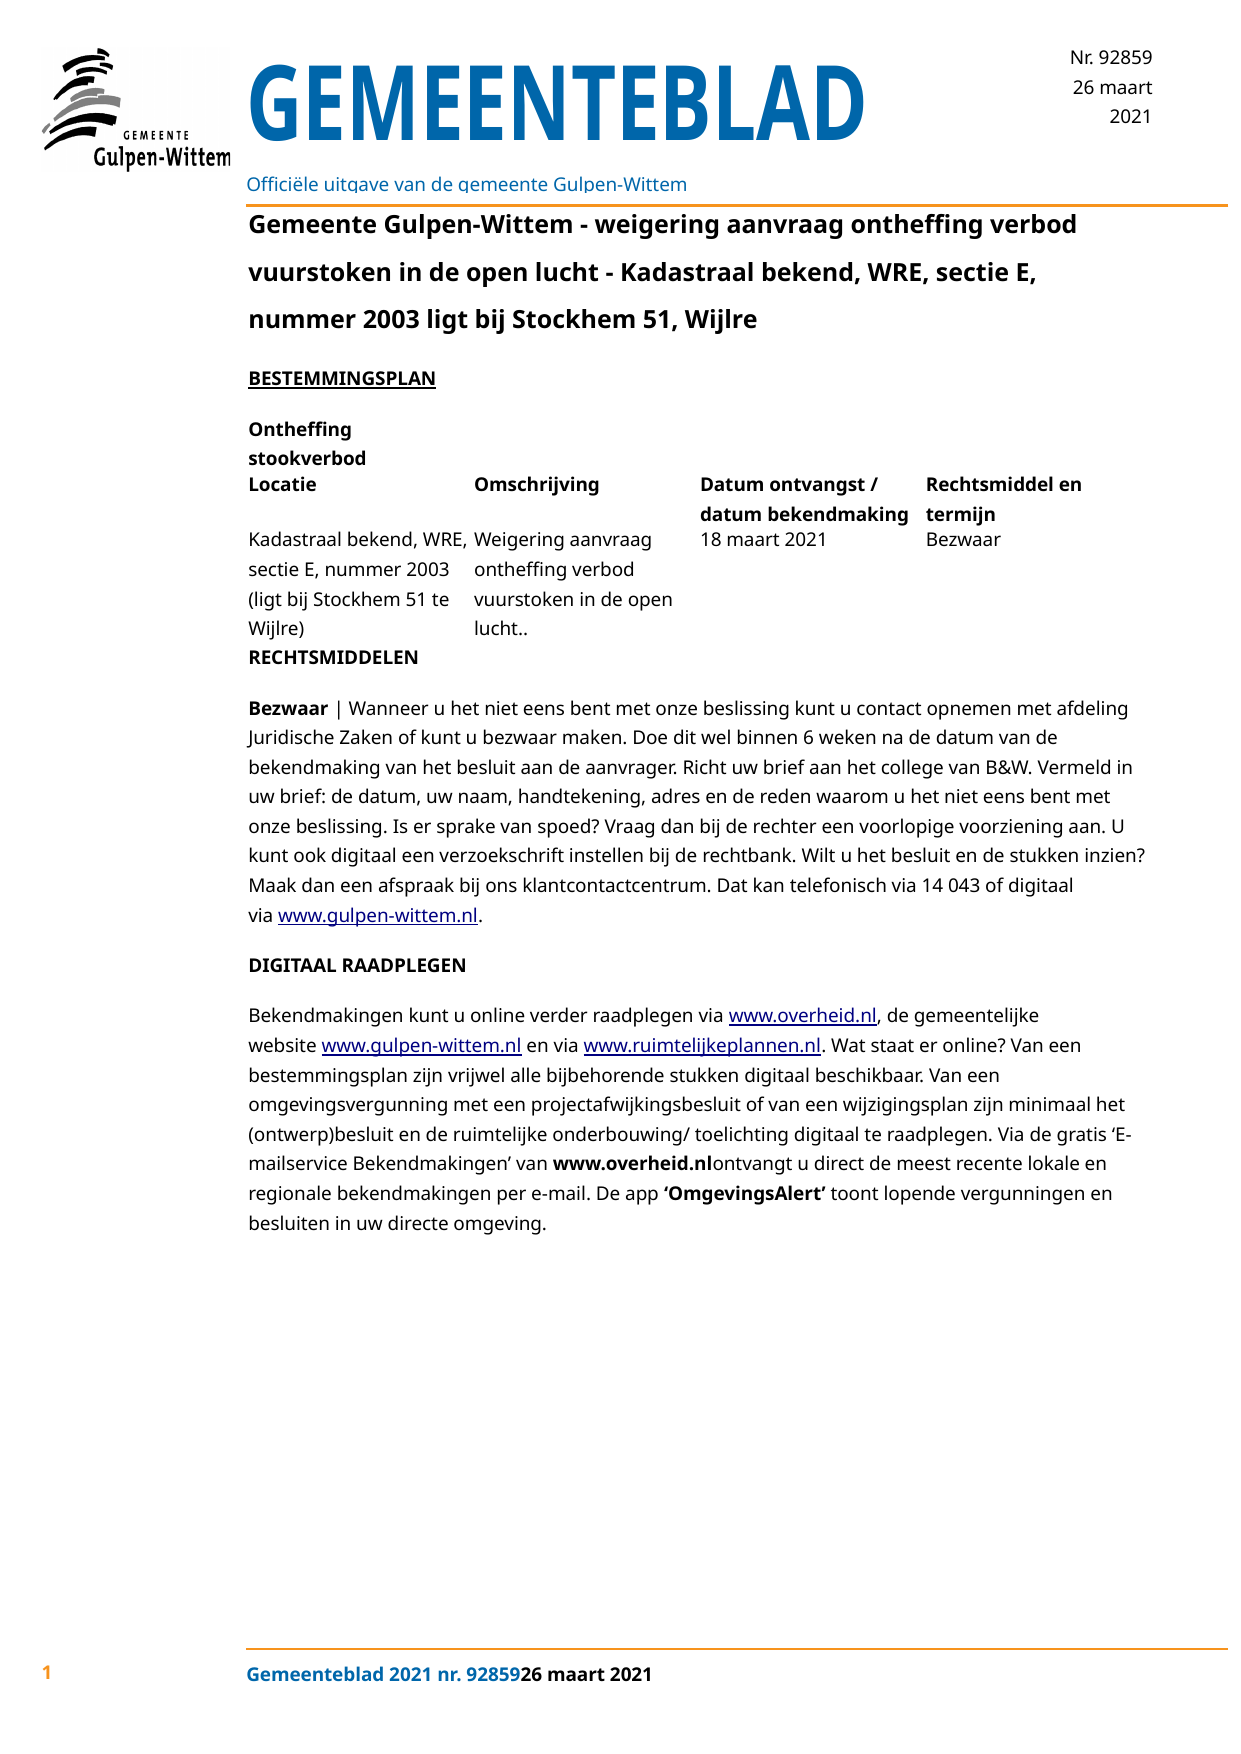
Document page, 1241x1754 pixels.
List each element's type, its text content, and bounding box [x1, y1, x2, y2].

table_header [474, 416, 700, 471]
table_cell Bezwaar [926, 527, 1152, 641]
text Bezwaar | Wanneer u het niet eens bent met onze beslissing kunt u contact opnemen met afdeling Juridische Zaken of kunt u bezwaar maken. Doe dit wel binnen 6 weken na de datum van de bekendmaking van het besluit aan de aanvrager. Richt uw brief aan het college van B&W. Vermeld in uw brief: de datum, uw naam, handtekening, adres en de reden waarom u het niet eens bent met onze beslissing. Is er sprake van spoed? Vraag dan bij de rechter een voorlopige voorziening aan. U kunt ook digitaal een verzoekschrift instellen bij de rechtbank. Wilt u het besluit en de stukken inzien? Maak dan een afspraak bij ons klantcontactcentrum. Dat kan telefonisch via 14 043 of digitaal via www.gulpen-wittem.nl. [248, 695, 1152, 928]
table_cell Datum ontvangst / datum bekendmaking [700, 471, 926, 527]
text Gemeente Gulpen-Wittem - weigering aanvraag ontheffing verbod vuurstoken in de open lucht - Kadastraal bekend, WRE, sectie E, nummer 2003 ligt bij Stockhem 51, Wijlre [248, 207, 1152, 336]
text Bekendmakingen kunt u online verder raadplegen via www.overheid.nl, de gemeentelijke website www.gulpen-wittem.nl en via www.ruimtelijkeplannen.nl. Wat staat er online? Van een bestemmingsplan zijn vrijwel alle bijbehorende stukken digitaal beschikbaar. Van een omgevingsvergunning met een projectafwijkingsbesluit of van een wijzigingsplan zijn minimaal het (ontwerp)besluit en de ruimtelijke onderbouwing/ toelichting digitaal te raadplegen. Via de gratis ‘E-mailservice Bekendmakingen’ van www.overheid.nlontvangt u direct de meest recente lokale en regionale bekendmakingen per e-mail. De app ‘OmgevingsAlert’ toont lopende vergunningen en besluiten in uw directe omgeving. [248, 1003, 1152, 1236]
table_cell Kadastraal bekend, WRE, sectie E, nummer 2003 (ligt bij Stockhem 51 te Wijlre) [248, 527, 474, 641]
table_header [926, 416, 1152, 471]
table_cell 18 maart 2021 [700, 527, 926, 641]
table_cell Weigering aanvraag ontheffing verbod vuurstoken in de open lucht.. [474, 527, 700, 641]
table_cell Omschrijving [474, 471, 700, 527]
table_header [700, 416, 926, 471]
table_cell Locatie [248, 471, 474, 527]
table_cell Rechtsmiddel en termijn [926, 471, 1152, 527]
table_header Ontheffing stookverbod [248, 416, 474, 471]
text RECHTSMIDDELEN [248, 644, 1152, 670]
text BESTEMMINGSPLAN [248, 366, 1152, 391]
text DIGITAAL RAADPLEGEN [248, 952, 1152, 978]
picture [41, 47, 231, 172]
